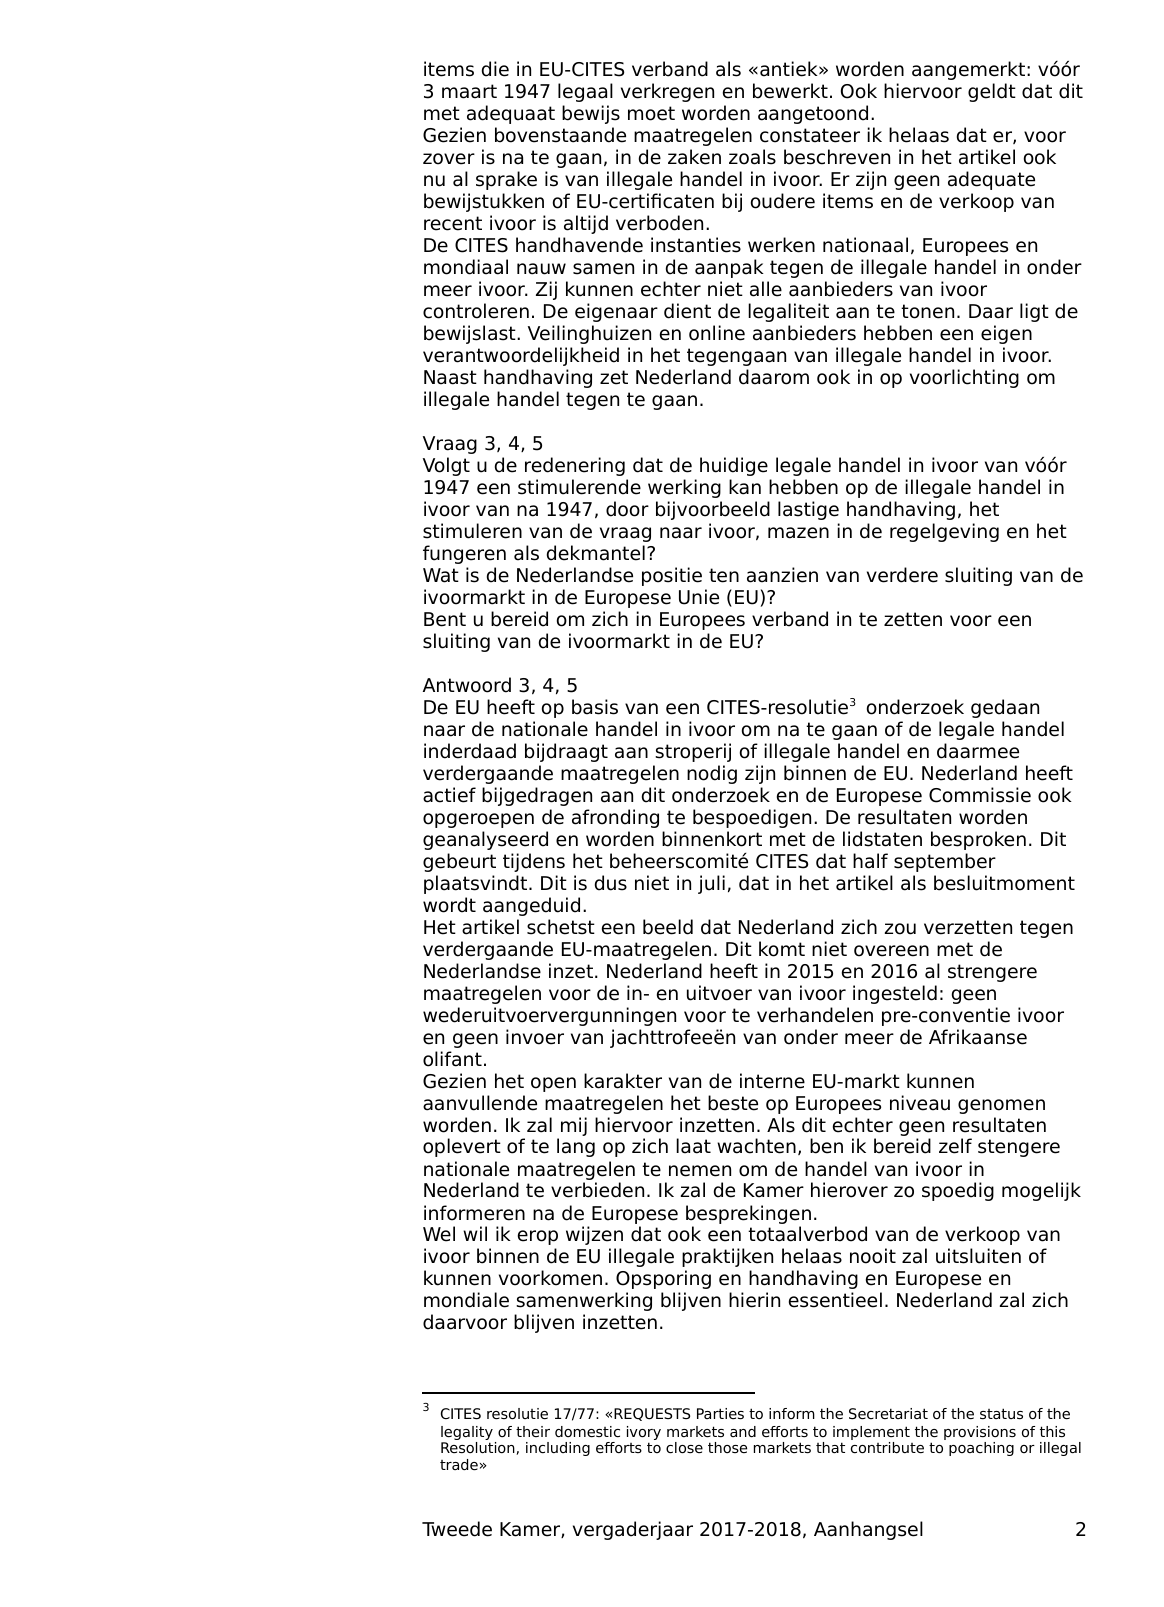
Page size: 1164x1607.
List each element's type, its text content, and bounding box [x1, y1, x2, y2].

text items die in EU-CITES verband als «antiek» worden aangemerkt: vóór 3 maart 1947 legaal verkregen en bewerkt. Ook hiervoor geldt dat dit met adequaat bewijs moet worden aangetoond. [422, 59, 1087, 125]
text Wel wil ik erop wijzen dat ook een totaalverbod van de verkoop van ivoor binnen de EU illegale praktijken helaas nooit zal uitsluiten of kunnen voorkomen. Opsporing en handhaving en Europese en mondiale samenwerking blijven hierin essentieel. Nederland zal zich daarvoor blijven inzetten. [422, 1224, 1087, 1334]
text Bent u bereid om zich in Europees verband in te zetten voor een sluiting van de ivoormarkt in de EU? [422, 609, 1087, 653]
text Gezien het open karakter van de interne EU-markt kunnen aanvullende maatregelen het beste op Europees niveau genomen worden. Ik zal mij hiervoor inzetten. Als dit echter geen resultaten oplevert of te lang op zich laat wachten, ben ik bereid zelf stengere nationale maatregelen te nemen om de handel van ivoor in Nederland te verbieden. Ik zal de Kamer hierover zo spoedig mogelijk informeren na de Europese besprekingen. [422, 1071, 1087, 1224]
text Vraag 3, 4, 5 [422, 433, 1087, 455]
text Het artikel schetst een beeld dat Nederland zich zou verzetten tegen verdergaande EU-maatregelen. Dit komt niet overeen met de Nederlandse inzet. Nederland heeft in 2015 en 2016 al strengere maatregelen voor de in- en uitvoer van ivoor ingesteld: geen wederuitvoervergunningen voor te verhandelen pre-conventie ivoor en geen invoer van jachttrofeeën van onder meer de Afrikaanse olifant. [422, 917, 1087, 1071]
text Wat is de Nederlandse positie ten aanzien van verdere sluiting van de ivoormarkt in de Europese Unie (EU)? [422, 565, 1087, 609]
text De EU heeft op basis van een CITES-resolutie onderzoek gedaan naar de nationale handel in ivoor om na te gaan of de legale handel inderdaad bijdraagt aan stroperij of illegale handel en daarmee verdergaande maatregelen nodig zijn binnen de EU. Nederland heeft actief bijgedragen aan dit onderzoek en de Europese Commissie ook opgeroepen de afronding te bespoedigen. De resultaten worden geanalyseerd en worden binnenkort met de lidstaten besproken. Dit gebeurt tijdens het beheerscomité CITES dat half september plaatsvindt. Dit is dus niet in juli, dat in het artikel als besluitmoment wordt aangeduid. [422, 697, 1087, 917]
text Volgt u de redenering dat de huidige legale handel in ivoor van vóór 1947 een stimulerende werking kan hebben op de illegale handel in ivoor van na 1947, door bijvoorbeeld lastige handhaving, het stimuleren van de vraag naar ivoor, mazen in de regelgeving en het fungeren als dekmantel? [422, 455, 1087, 565]
text Antwoord 3, 4, 5 [422, 675, 1087, 697]
text Gezien bovenstaande maatregelen constateer ik helaas dat er, voor zover is na te gaan, in de zaken zoals beschreven in het artikel ook nu al sprake is van illegale handel in ivoor. Er zijn geen adequate bewijstukken of EU-certificaten bij oudere items en de verkoop van recent ivoor is altijd verboden. [422, 125, 1087, 235]
text De CITES handhavende instanties werken nationaal, Europees en mondiaal nauw samen in de aanpak tegen de illegale handel in onder meer ivoor. Zij kunnen echter niet alle aanbieders van ivoor controleren. De eigenaar dient de legaliteit aan te tonen. Daar ligt de bewijslast. Veilinghuizen en online aanbieders hebben een eigen verantwoordelijkheid in het tegengaan van illegale handel in ivoor. Naast handhaving zet Nederland daarom ook in op voorlichting om illegale handel tegen te gaan. [422, 235, 1087, 411]
text CITES resolutie 17/77: «REQUESTS Parties to inform the Secretariat of the status of the legality of their domestic ivory markets and efforts to implement the provisions of this Resolution, including efforts to close those markets that contribute to poaching or illegal trade» [422, 1402, 1087, 1474]
